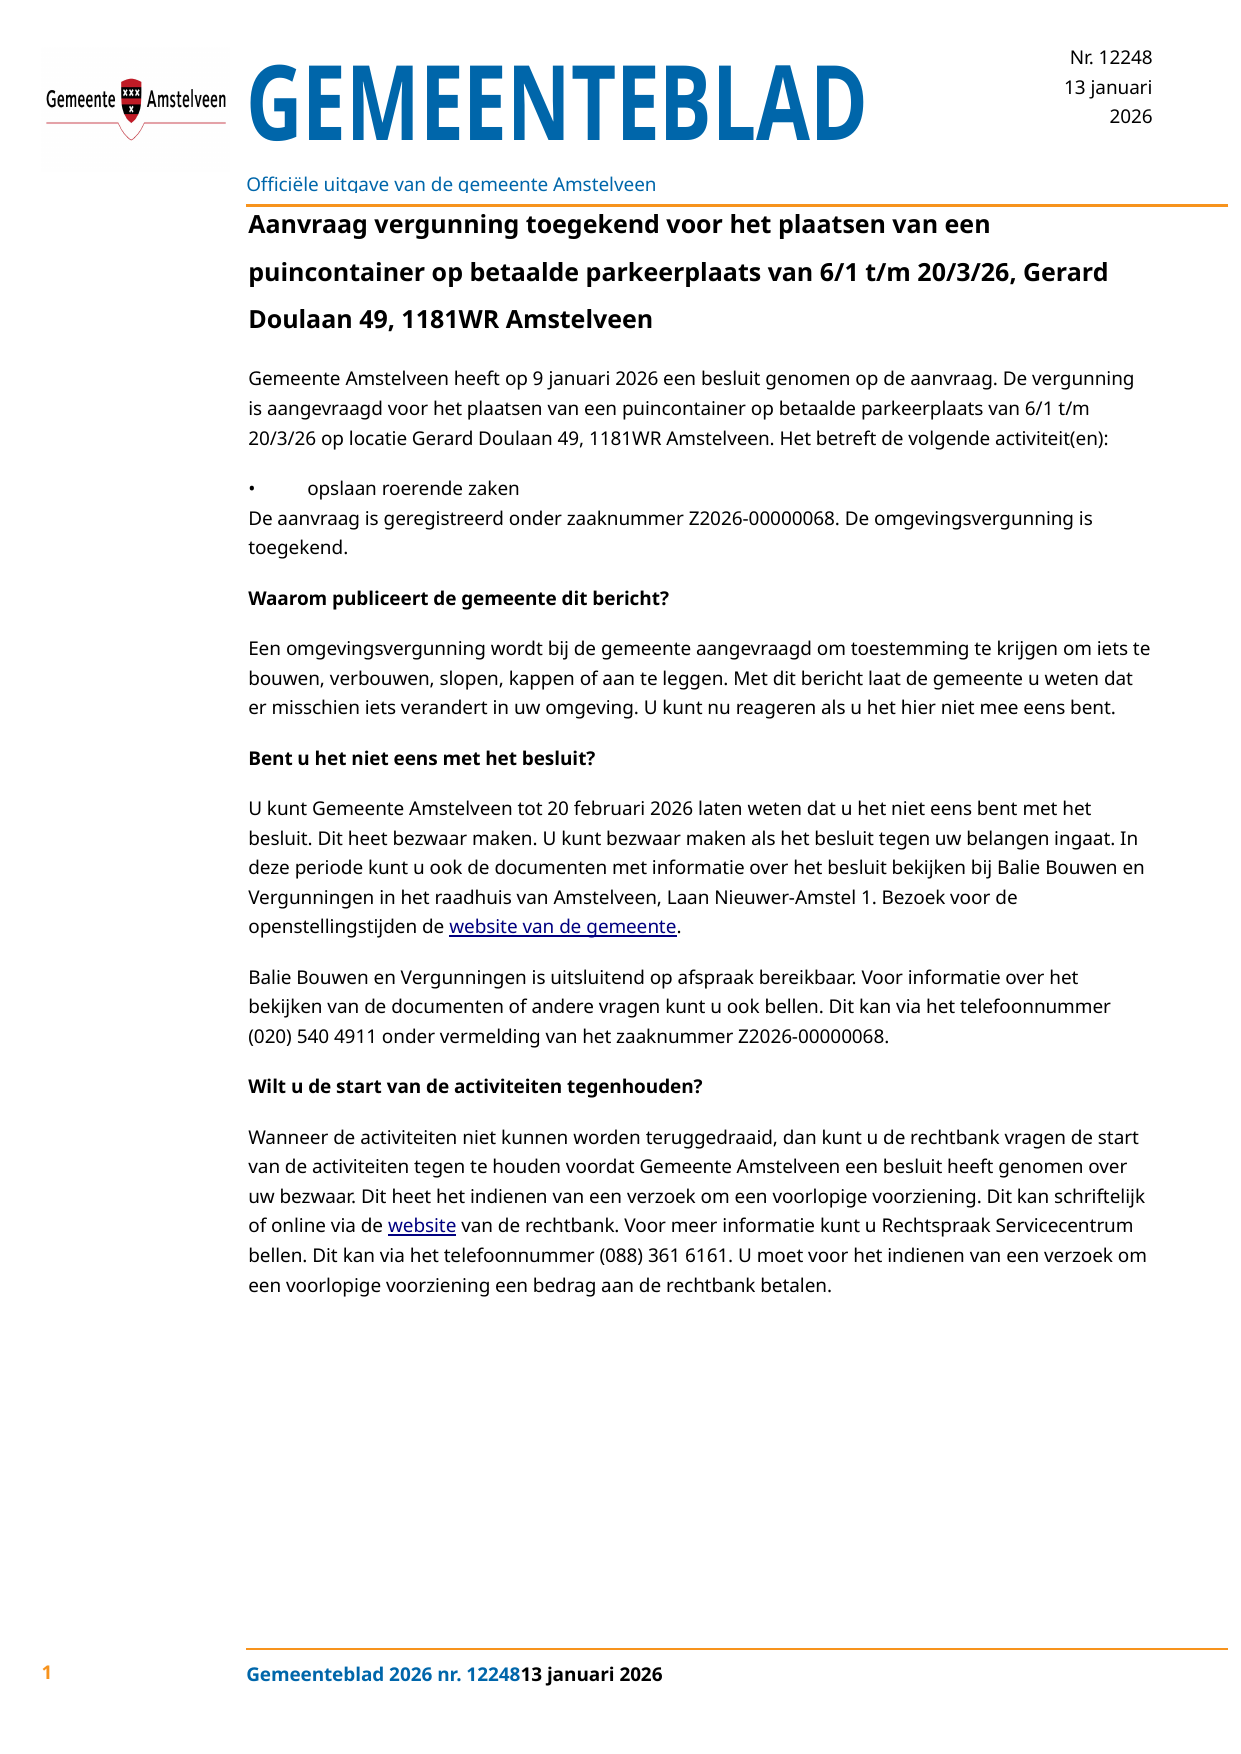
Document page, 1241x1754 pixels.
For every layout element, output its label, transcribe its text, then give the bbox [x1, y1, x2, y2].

text Een omgevingsvergunning wordt bij de gemeente aangevraagd om toestemming te krijgen om iets te bouwen, verbouwen, slopen, kappen of aan te leggen. Met dit bericht laat de gemeente u weten dat er misschien iets verandert in uw omgeving. U kunt nu reageren als u het hier niet mee eens bent. [248, 635, 1152, 720]
list opslaan roerende zaken [248, 475, 1152, 501]
text Gemeente Amstelveen heeft op 9 januari 2026 een besluit genomen op de aanvraag. De vergunning is aangevraagd voor het plaatsen van een puincontainer op betaalde parkeerplaats van 6/1 t/m 20/3/26 op locatie Gerard Doulaan 49, 1181WR Amstelveen. Het betreft de volgende activiteit(en): [248, 366, 1152, 450]
text Aanvraag vergunning toegekend voor het plaatsen van een puincontainer op betaalde parkeerplaats van 6/1 t/m 20/3/26, Gerard Doulaan 49, 1181WR Amstelveen [248, 207, 1152, 336]
text De aanvraag is geregistreerd onder zaaknummer Z2026-00000068. De omgevingsvergunning is toegekend. [248, 505, 1152, 560]
text Bent u het niet eens met het besluit? [248, 745, 1152, 770]
text Balie Bouwen en Vergunningen is uitsluitend op afspraak bereikbaar. Voor informatie over het bekijken van de documenten of andere vragen kunt u ook bellen. Dit kan via het telefoonnummer (020) 540 4911 onder vermelding van het zaaknummer Z2026-00000068. [248, 964, 1152, 1049]
text Waarom publiceert de gemeente dit bericht? [248, 585, 1152, 610]
text Wanneer de activiteiten niet kunnen worden teruggedraaid, dan kunt u de rechtbank vragen de start van de activiteiten tegen te houden voordat Gemeente Amstelveen een besluit heeft genomen over uw bezwaar. Dit heet het indienen van een verzoek om een voorlopige voorziening. Dit kan schriftelijk of online via de website van de rechtbank. Voor meer informatie kunt u Rechtspraak Servicecentrum bellen. Dit kan via het telefoonnummer (088) 361 6161. U moet voor het indienen van een verzoek om een voorlopige voorziening een bedrag aan de rechtbank betalen. [248, 1124, 1152, 1297]
text U kunt Gemeente Amstelveen tot 20 februari 2026 laten weten dat u het niet eens bent met het besluit. Dit heet bezwaar maken. U kunt bezwaar maken als het besluit tegen uw belangen ingaat. In deze periode kunt u ook de documenten met informatie over het besluit bekijken bij Balie Bouwen en Vergunningen in het raadhuis van Amstelveen, Laan Nieuwer-Amstel 1. Bezoek voor de openstellingstijden de website van de gemeente. [248, 795, 1152, 939]
text Wilt u de start van de activiteiten tegenhouden? [248, 1073, 1152, 1099]
picture [41, 47, 231, 172]
